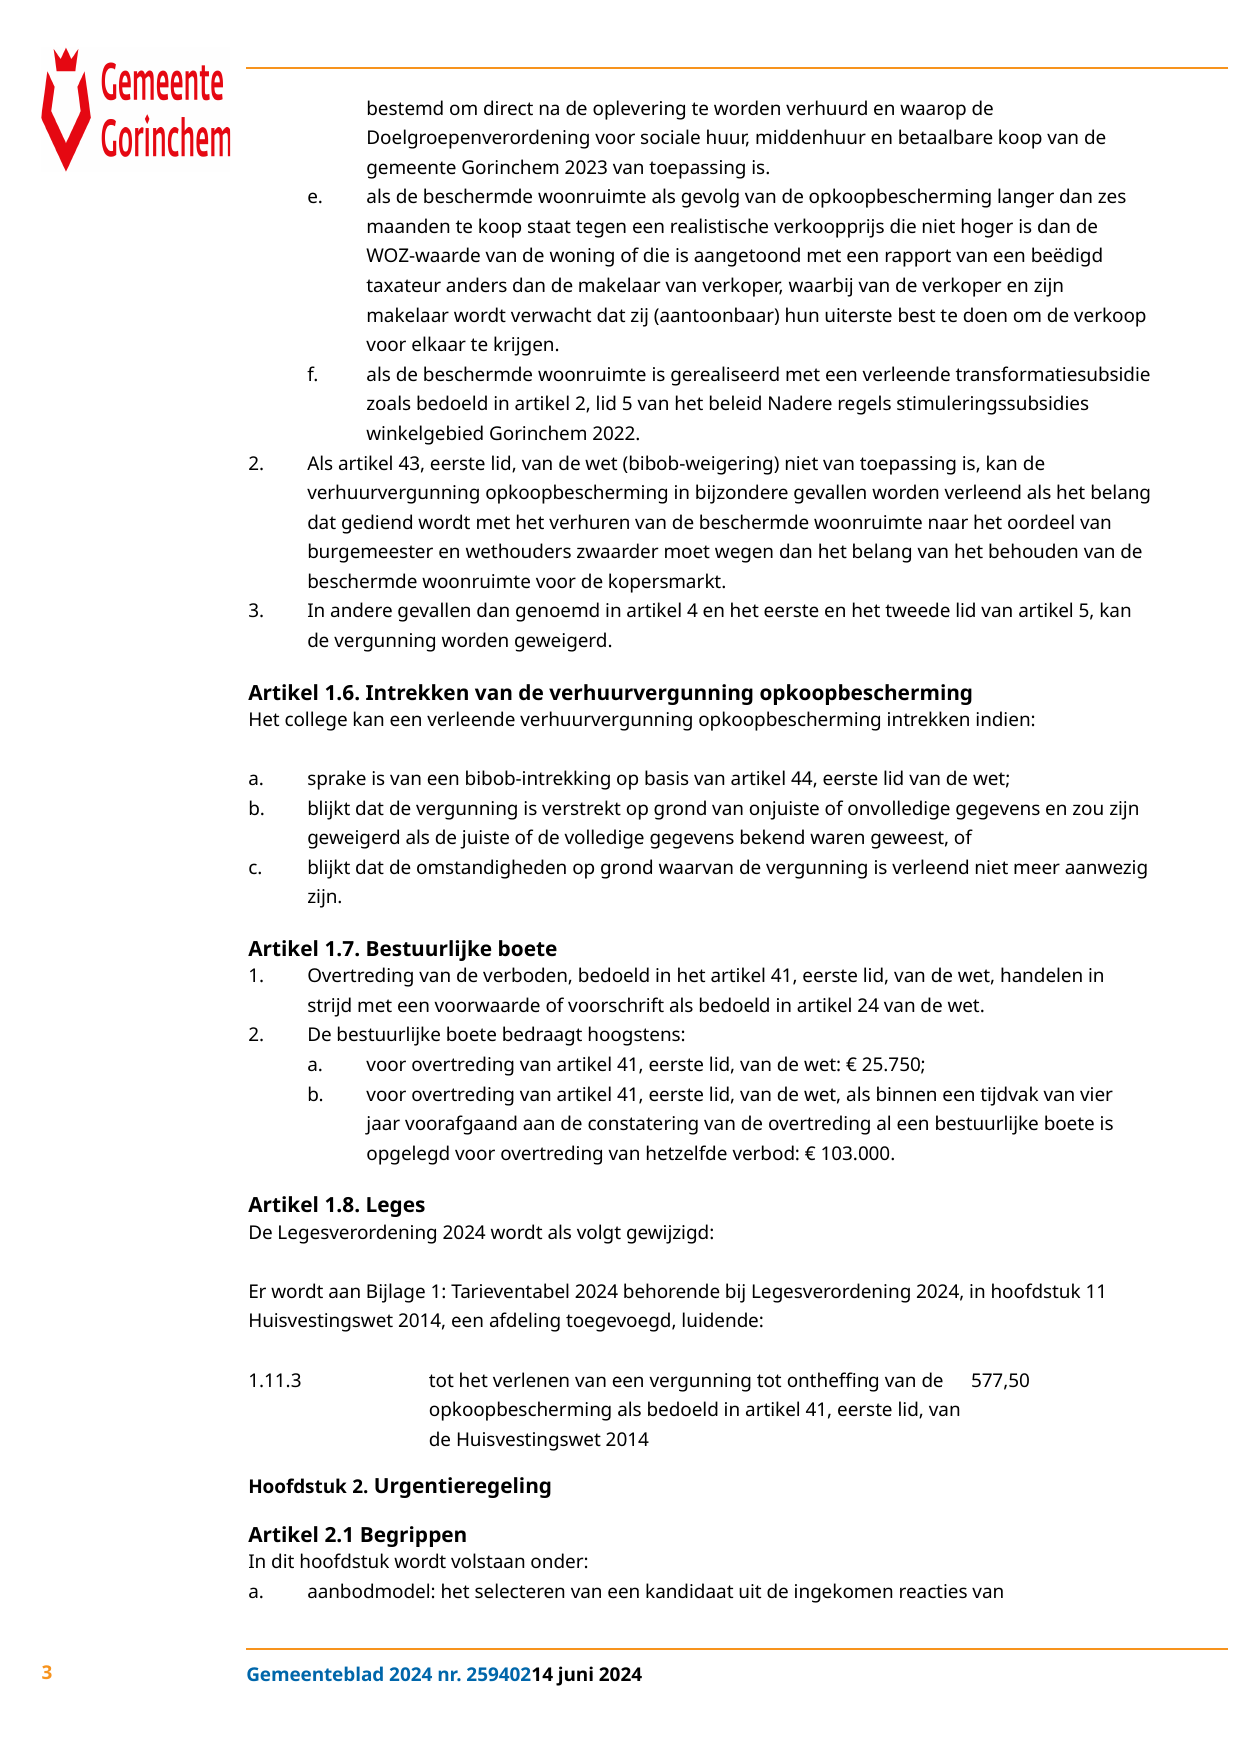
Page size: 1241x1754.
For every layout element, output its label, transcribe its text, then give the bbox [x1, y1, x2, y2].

text Artikel 1.6. Intrekken van de verhuurvergunning opkoopbescherming [248, 678, 1152, 706]
text De Legesverordening 2024 wordt als volgt gewijzigd: [248, 1219, 1152, 1244]
text Het college kan een verleende verhuurvergunning opkoopbescherming intrekken indien: [248, 706, 1152, 732]
list Overtreding van de verboden, bedoeld in het artikel 41, eerste lid, van de wet, handelen in strijd met een voorwaarde of voorschrift als bedoeld in artikel 24 van de wet. [248, 962, 1152, 1018]
list als de beschermde woonruimte is gerealiseerd met een verleende transformatiesubsidie zoals bedoeld in artikel 2, lid 5 van het beleid Nadere regels stimuleringssubsidies winkelgebied Gorinchem 2022. [307, 361, 1152, 446]
list blijkt dat de vergunning is verstrekt op grond van onjuiste of onvolledige gegevens en zou zijn geweigerd als de juiste of de volledige gegevens bekend waren geweest, of [248, 795, 1152, 850]
list bestemd om direct na de oplevering te worden verhuurd en waarop de Doelgroepenverordening voor sociale huur, middenhuur en betaalbare koop van de gemeente Gorinchem 2023 van toepassing is. [307, 95, 1152, 180]
list blijkt dat de omstandigheden op grond waarvan de vergunning is verleend niet meer aanwezig zijn. [248, 854, 1152, 909]
text Artikel 2.1 Begrippen [248, 1520, 1152, 1549]
text Artikel 1.8. Leges [248, 1190, 1152, 1219]
list In andere gevallen dan genoemd in artikel 4 en het eerste en het tweede lid van artikel 5, kan de vergunning worden geweigerd. [248, 598, 1152, 653]
list De bestuurlijke boete bedraagt hoogstens: [248, 1022, 1152, 1047]
list voor overtreding van artikel 41, eerste lid, van de wet, als binnen een tijdvak van vier jaar voorafgaand aan de constatering van de overtreding al een bestuurlijke boete is opgelegd voor overtreding van hetzelfde verbod: € 103.000. [307, 1081, 1152, 1166]
text Hoofdstuk 2. Urgentieregeling [248, 1471, 1152, 1499]
text In dit hoofdstuk wordt volstaan onder: [248, 1549, 1152, 1574]
table_header 1.11.3 [248, 1367, 429, 1452]
list aanbodmodel: het selecteren van een kandidaat uit de ingekomen reacties van [248, 1578, 1152, 1604]
table_header 577,50 [971, 1367, 1152, 1452]
table_header tot het verlenen van een vergunning tot ontheffing van de opkoopbescherming als bedoeld in artikel 41, eerste lid, van de Huisvestingswet 2014 [429, 1367, 971, 1452]
list als de beschermde woonruimte als gevolg van de opkoopbescherming langer dan zes maanden te koop staat tegen een realistische verkoopprijs die niet hoger is dan de WOZ-waarde van de woning of die is aangetoond met een rapport van een beëdigd taxateur anders dan de makelaar van verkoper, waarbij van de verkoper en zijn makelaar wordt verwacht dat zij (aantoonbaar) hun uiterste best te doen om de verkoop voor elkaar te krijgen. [307, 183, 1152, 357]
text Artikel 1.7. Bestuurlijke boete [248, 934, 1152, 962]
list Als artikel 43, eerste lid, van de wet (bibob-weigering) niet van toepassing is, kan de verhuurvergunning opkoopbescherming in bijzondere gevallen worden verleend als het belang dat gediend wordt met het verhuren van de beschermde woonruimte naar het oordeel van burgemeester en wethouders zwaarder moet wegen dan het belang van het behouden van de beschermde woonruimte voor de kopersmarkt. [248, 450, 1152, 594]
picture [41, 47, 231, 172]
text Er wordt aan Bijlage 1: Tarieventabel 2024 behorende bij Legesverordening 2024, in hoofdstuk 11 Huisvestingswet 2014, een afdeling toegevoegd, luidende: [248, 1278, 1152, 1333]
list voor overtreding van artikel 41, eerste lid, van de wet: € 25.750; [307, 1051, 1152, 1077]
list sprake is van een bibob-intrekking op basis van artikel 44, eerste lid van de wet; [248, 765, 1152, 791]
